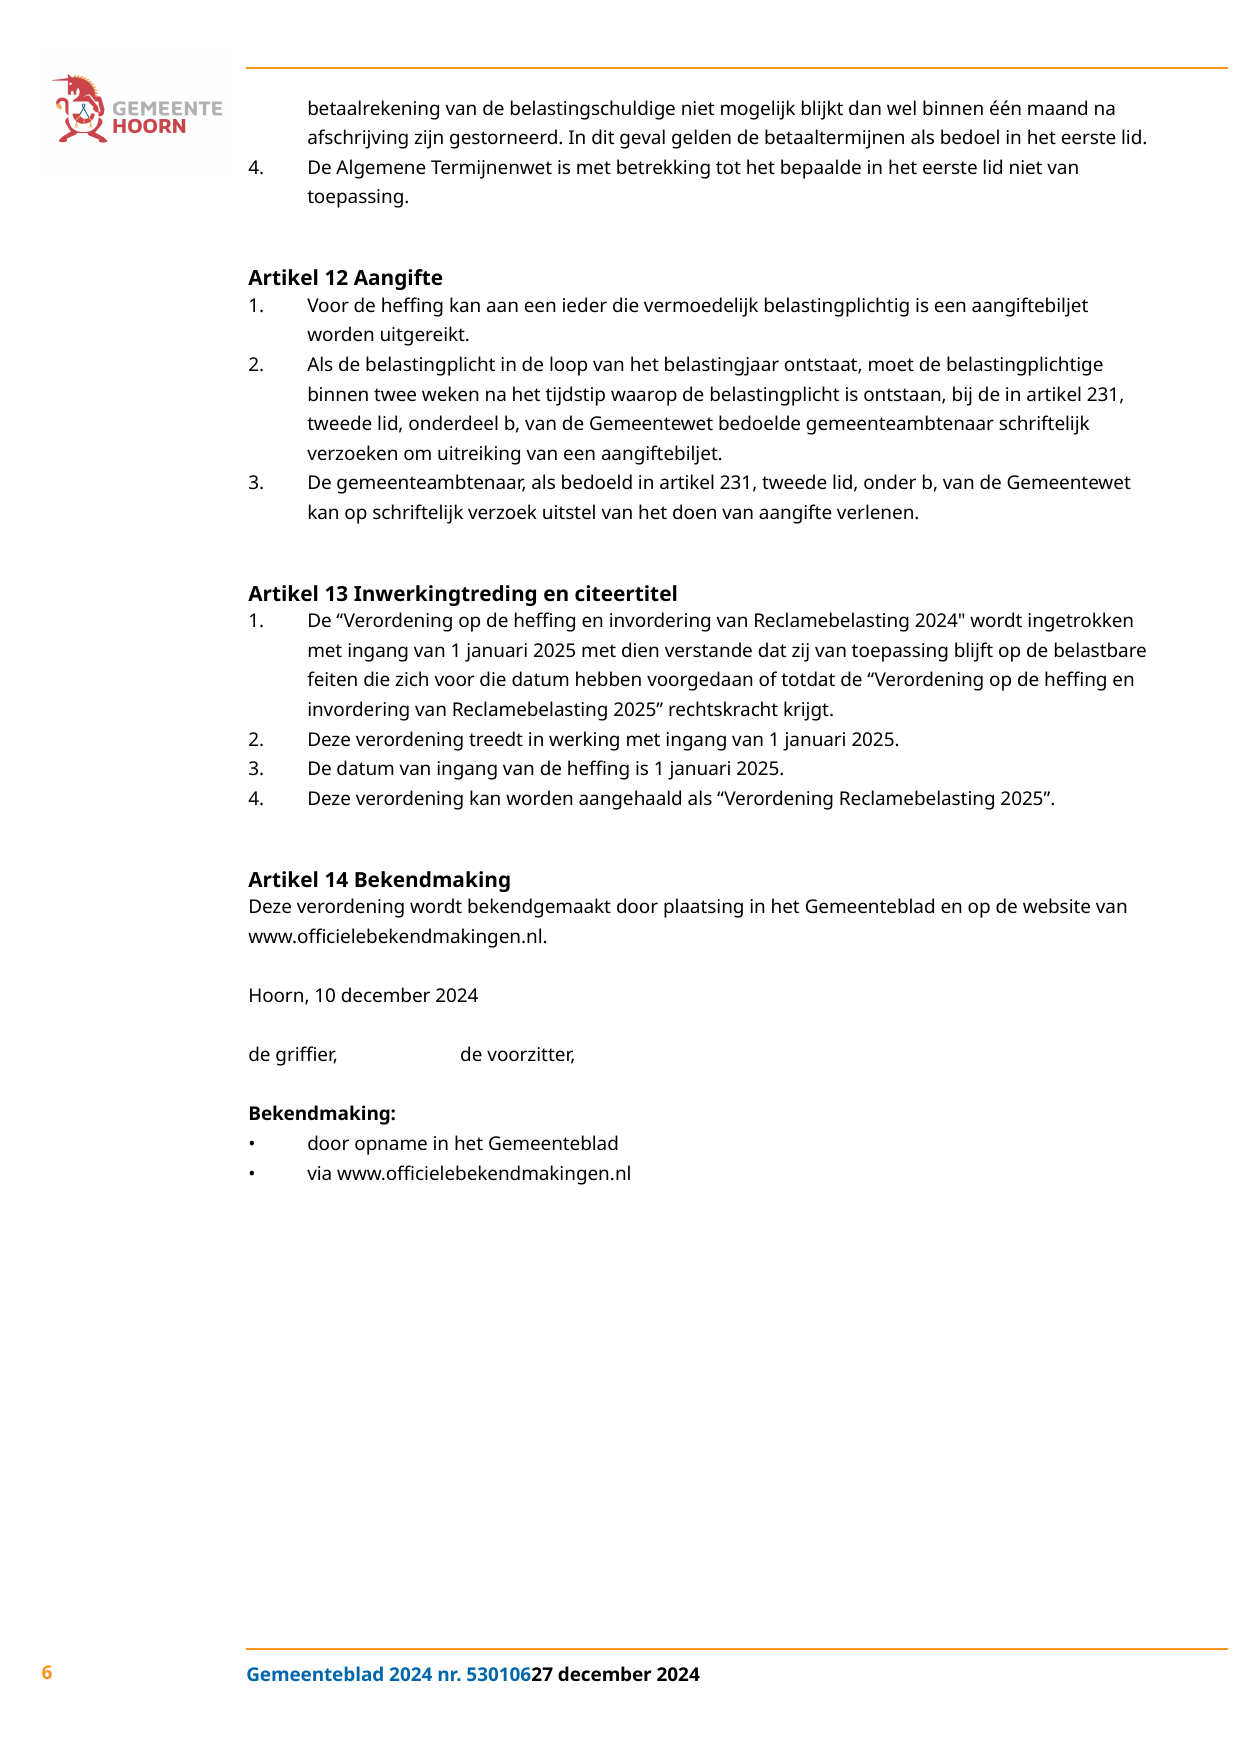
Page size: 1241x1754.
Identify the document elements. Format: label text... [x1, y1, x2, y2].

list De datum van ingang van de heffing is 1 januari 2025. [248, 755, 1152, 781]
list betaalrekening van de belastingschuldige niet mogelijk blijkt dan wel binnen één maand na afschrijving zijn gestorneerd. In dit geval gelden de betaaltermijnen als bedoel in het eerste lid. [248, 95, 1152, 150]
list Als de belastingplicht in de loop van het belastingjaar ontstaat, moet de belastingplichtige binnen twee weken na het tijdstip waarop de belastingplicht is ontstaan, bij de in artikel 231, tweede lid, onderdeel b, van de Gemeentewet bedoelde gemeenteambtenaar schriftelijk verzoeken om uitreiking van een aangiftebiljet. [248, 351, 1152, 466]
text Artikel 14 Bekendmaking [248, 865, 1152, 893]
text Artikel 12 Aangifte [248, 263, 1152, 292]
list Deze verordening kan worden aangehaald als “Verordening Reclamebelasting 2025”. [248, 785, 1152, 811]
text Hoorn, 10 december 2024 [248, 982, 1152, 1008]
list De Algemene Termijnenwet is met betrekking tot het bepaalde in het eerste lid niet van toepassing. [248, 154, 1152, 209]
text Bekendmaking: [248, 1101, 1152, 1126]
list De “Verordening op de heffing en invordering van Reclamebelasting 2024" wordt ingetrokken met ingang van 1 januari 2025 met dien verstande dat zij van toepassing blijft op de belastbare feiten die zich voor die datum hebben voorgedaan of totdat de “Verordening op de heffing en invordering van Reclamebelasting 2025” rechtskracht krijgt. [248, 607, 1152, 722]
list De gemeenteambtenaar, als bedoeld in artikel 231, tweede lid, onder b, van de Gemeentewet kan op schriftelijk verzoek uitstel van het doen van aangifte verlenen. [248, 469, 1152, 525]
list via www.officielebekendmakingen.nl [248, 1160, 1152, 1185]
list door opname in het Gemeenteblad [248, 1130, 1152, 1156]
list Voor de heffing kan aan een ieder die vermoedelijk belastingplichtig is een aangiftebiljet worden uitgereikt. [248, 292, 1152, 347]
picture [41, 47, 231, 172]
text de griffier, de voorzitter, [248, 1041, 1152, 1067]
text Deze verordening wordt bekendgemaakt door plaatsing in het Gemeenteblad en op de website van www.officielebekendmakingen.nl. [248, 893, 1152, 949]
text Artikel 13 Inwerkingtreding en citeertitel [248, 579, 1152, 607]
list Deze verordening treedt in werking met ingang van 1 januari 2025. [248, 726, 1152, 752]
